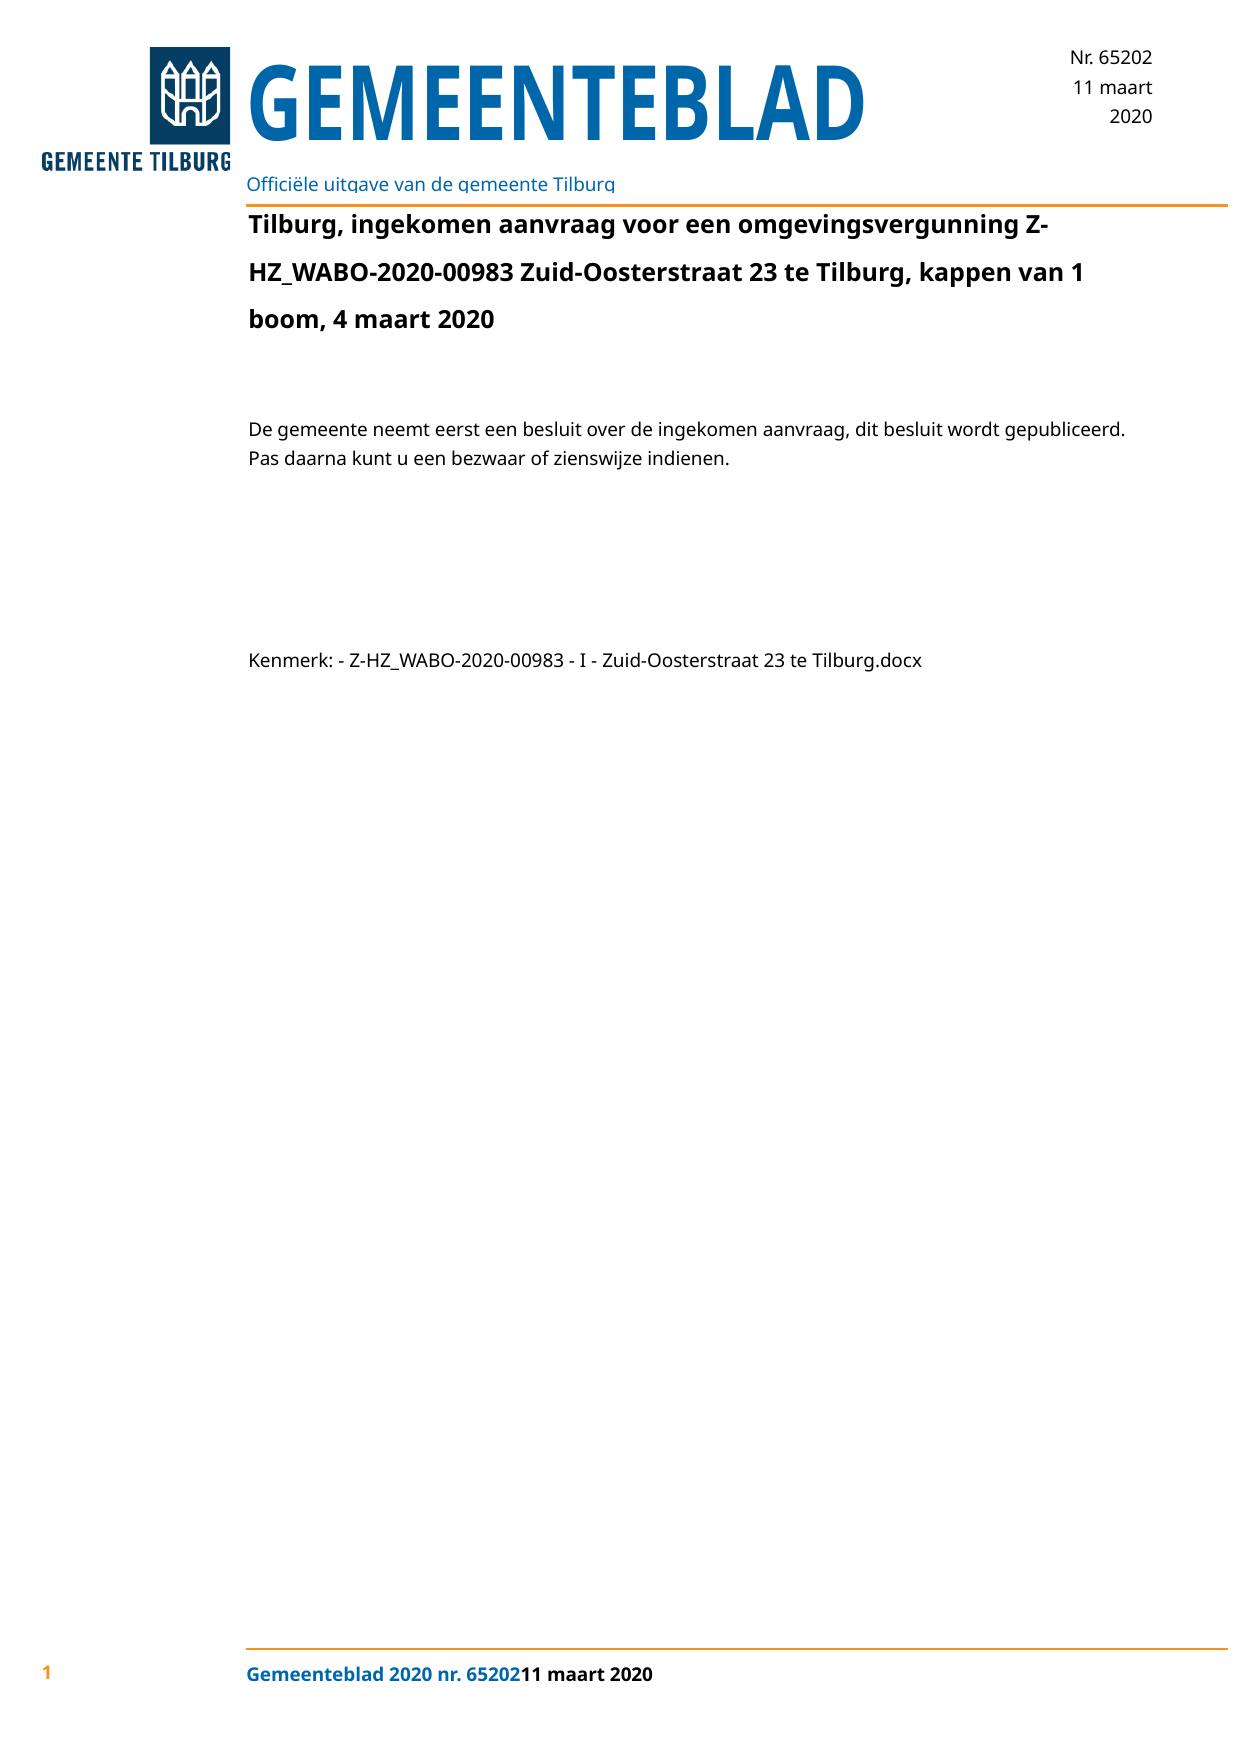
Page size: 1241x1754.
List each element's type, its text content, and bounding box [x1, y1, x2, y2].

text De gemeente neemt eerst een besluit over de ingekomen aanvraag, dit besluit wordt gepubliceerd. Pas daarna kunt u een bezwaar of zienswijze indienen. [248, 416, 1152, 471]
text Kenmerk: - Z-HZ_WABO-2020-00983 - I - Zuid-Oosterstraat 23 te Tilburg.docx [248, 647, 1152, 673]
picture [41, 47, 231, 172]
text Tilburg, ingekomen aanvraag voor een omgevingsvergunning Z-HZ_WABO-2020-00983 Zuid-Oosterstraat 23 te Tilburg, kappen van 1 boom, 4 maart 2020 [248, 207, 1152, 336]
